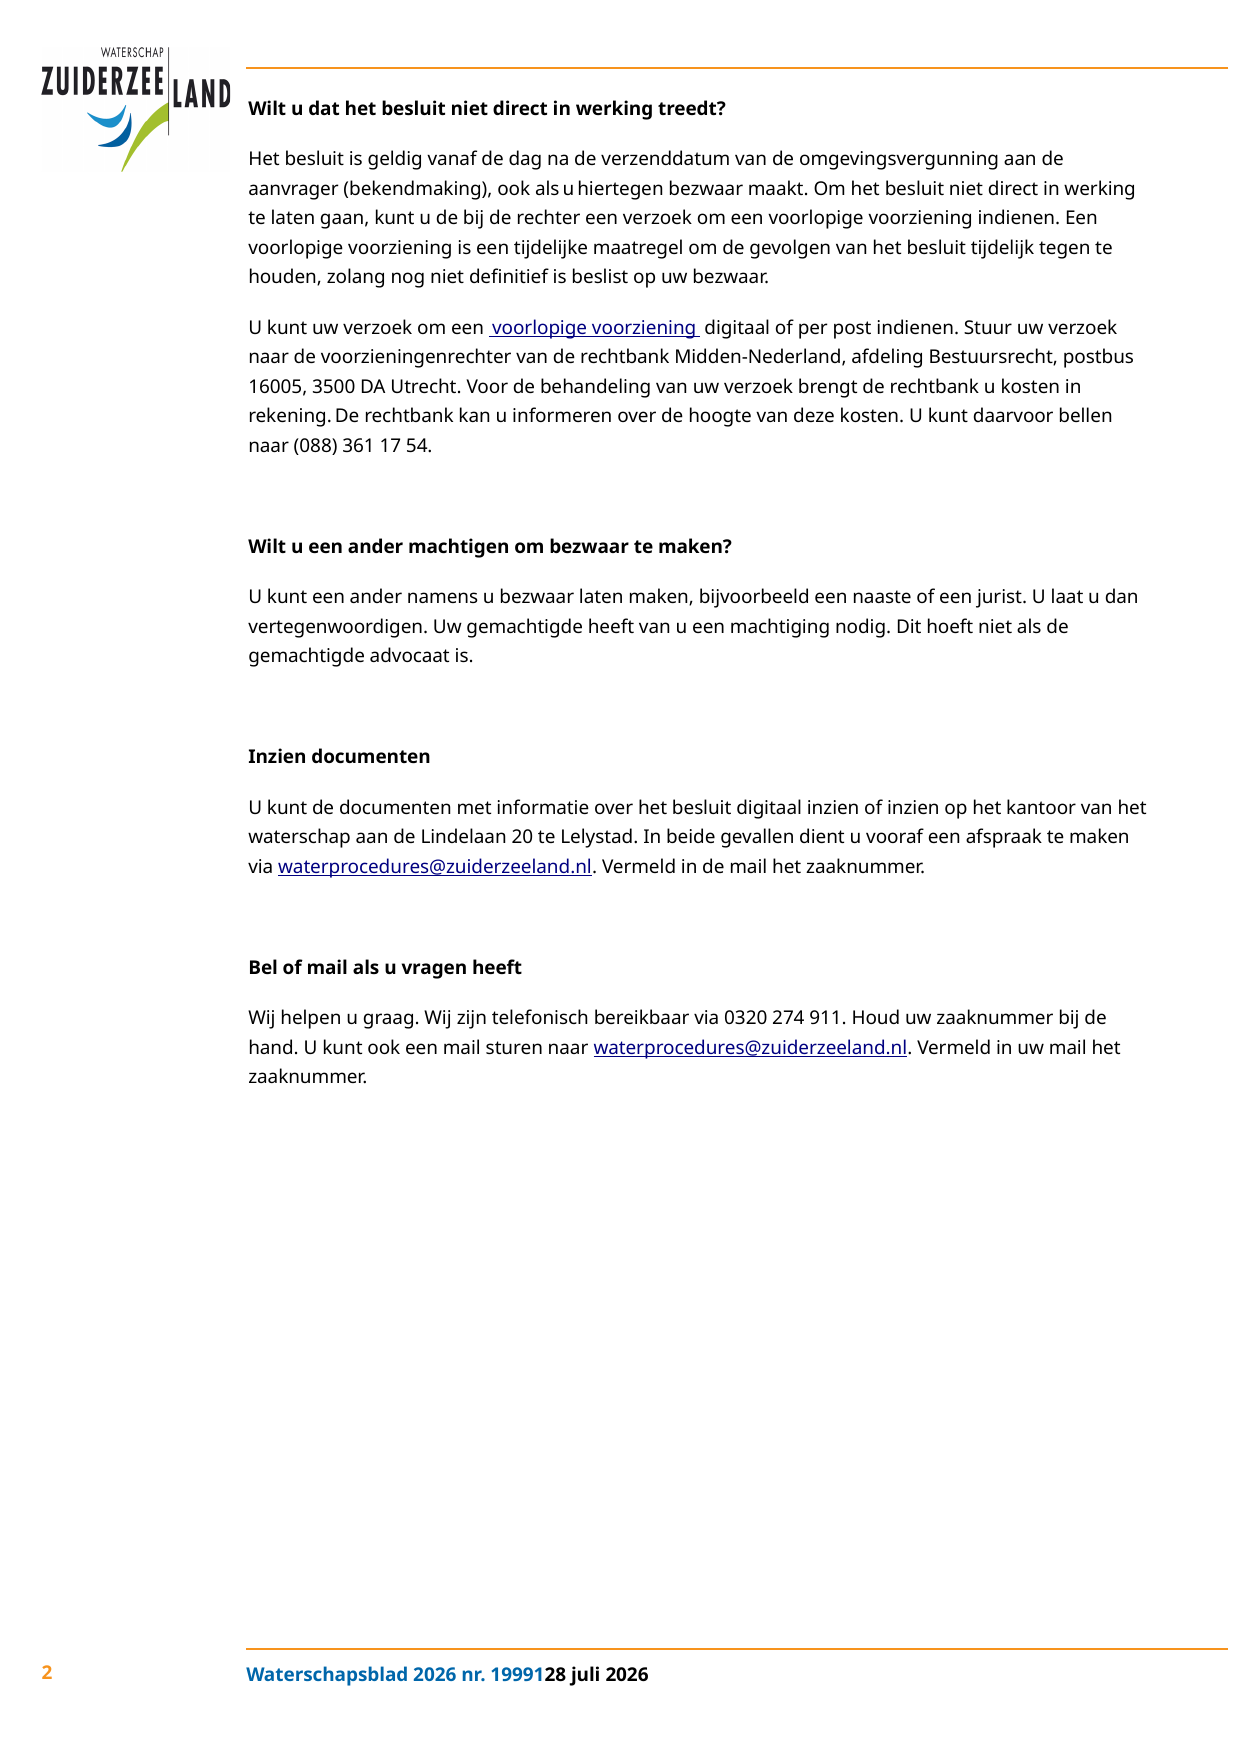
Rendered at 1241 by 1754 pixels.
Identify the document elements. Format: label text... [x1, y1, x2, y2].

text Inzien documenten [248, 743, 1152, 769]
text U kunt de documenten met informatie over het besluit digitaal inzien of inzien op het kantoor van het waterschap aan de Lindelaan 20 te Lelystad. In beide gevallen dient u vooraf een afspraak te maken via waterprocedures@zuiderzeeland.nl. Vermeld in de mail het zaaknummer. [248, 794, 1152, 879]
text U kunt uw verzoek om een voorlopige voorziening digitaal of per post indienen. Stuur uw verzoek naar de voorzieningenrechter van de rechtbank Midden-Nederland, afdeling Bestuursrecht, postbus 16005, 3500 DA Utrecht. Voor de behandeling van uw verzoek brengt de rechtbank u kosten in rekening. De rechtbank kan u informeren over de hoogte van deze kosten. U kunt daarvoor bellen naar (088) 361 17 54. [248, 314, 1152, 458]
text Wilt u dat het besluit niet direct in werking treedt? [248, 95, 1152, 121]
text Wilt u een ander machtigen om bezwaar te maken? [248, 533, 1152, 559]
picture [41, 47, 231, 172]
text Wij helpen u graag. Wij zijn telefonisch bereikbaar via 0320 274 911. Houd uw zaaknummer bij de hand. U kunt ook een mail sturen naar waterprocedures@zuiderzeeland.nl. Vermeld in uw mail het zaaknummer. [248, 1004, 1152, 1089]
text U kunt een ander namens u bezwaar laten maken, bijvoorbeeld een naaste of een jurist. U laat u dan vertegenwoordigen. Uw gemachtigde heeft van u een machtiging nodig. Dit hoeft niet als de gemachtigde advocaat is. [248, 583, 1152, 668]
text Bel of mail als u vragen heeft [248, 954, 1152, 980]
text Het besluit is geldig vanaf de dag na de verzenddatum van de omgevingsvergunning aan de aanvrager (bekendmaking), ook als u hiertegen bezwaar maakt. Om het besluit niet direct in werking te laten gaan, kunt u de bij de rechter een verzoek om een voorlopige voorziening indienen. Een voorlopige voorziening is een tijdelijke maatregel om de gevolgen van het besluit tijdelijk tegen te houden, zolang nog niet definitief is beslist op uw bezwaar. [248, 145, 1152, 289]
